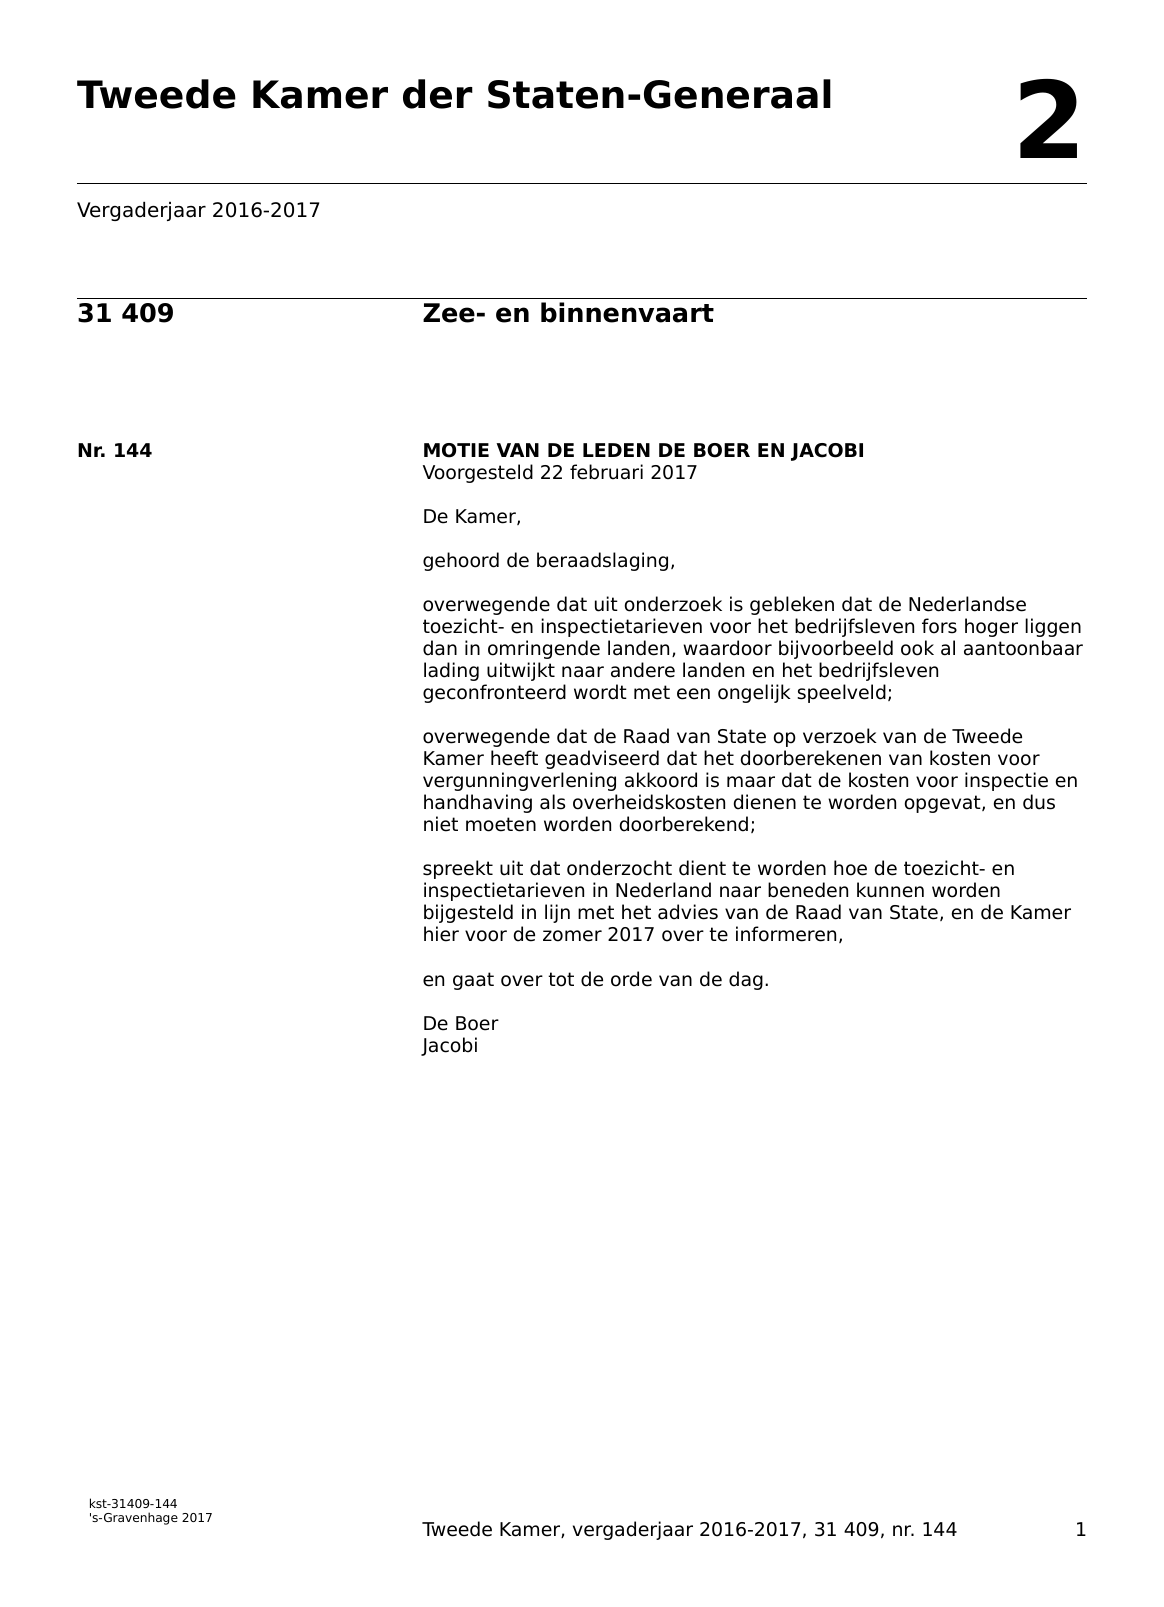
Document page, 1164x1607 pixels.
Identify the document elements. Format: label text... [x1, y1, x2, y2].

table_cell Vergaderjaar 2016-2017 [77, 184, 1087, 298]
text Voorgesteld 22 februari 2017 [422, 462, 1087, 484]
text en gaat over tot de orde van de dag. [422, 968, 1087, 990]
text 's-Gravenhage 2017 [88, 1511, 323, 1525]
text gehoord de beraadslaging, [422, 550, 1087, 572]
text overwegende dat uit onderzoek is gebleken dat de Nederlandse toezicht- en inspectietarieven voor het bedrijfsleven fors hoger liggen dan in omringende landen, waardoor bijvoorbeeld ook al aantoonbaar lading uitwijkt naar andere landen en het bedrijfsleven geconfronteerd wordt met een ongelijk speelveld; [422, 594, 1087, 704]
table_header Tweede Kamer der Staten-Generaal [77, 59, 886, 183]
text overwegende dat de Raad van State op verzoek van de Tweede Kamer heeft geadviseerd dat het doorberekenen van kosten voor vergunningverlening akkoord is maar dat de kosten voor inspectie en handhaving als overheidskosten dienen te worden opgevat, en dus niet moeten worden doorberekend; [422, 726, 1087, 836]
text De Boer [422, 1013, 1087, 1034]
subtitle 31 409 Zee- en binnenvaart [77, 299, 1087, 329]
text De Kamer, [422, 506, 1087, 528]
subtitle Nr. 144 MOTIE VAN DE LEDEN DE BOER EN JACOBI [77, 440, 1087, 462]
text spreekt uit dat onderzocht dient te worden hoe de toezicht- en inspectietarieven in Nederland naar beneden kunnen worden bijgesteld in lijn met het advies van de Raad van State, en de Kamer hier voor de zomer 2017 over te informeren, [422, 858, 1087, 946]
table_header 2 [886, 59, 1087, 183]
text Jacobi [422, 1034, 1087, 1057]
text kst-31409-144 [88, 1497, 323, 1511]
